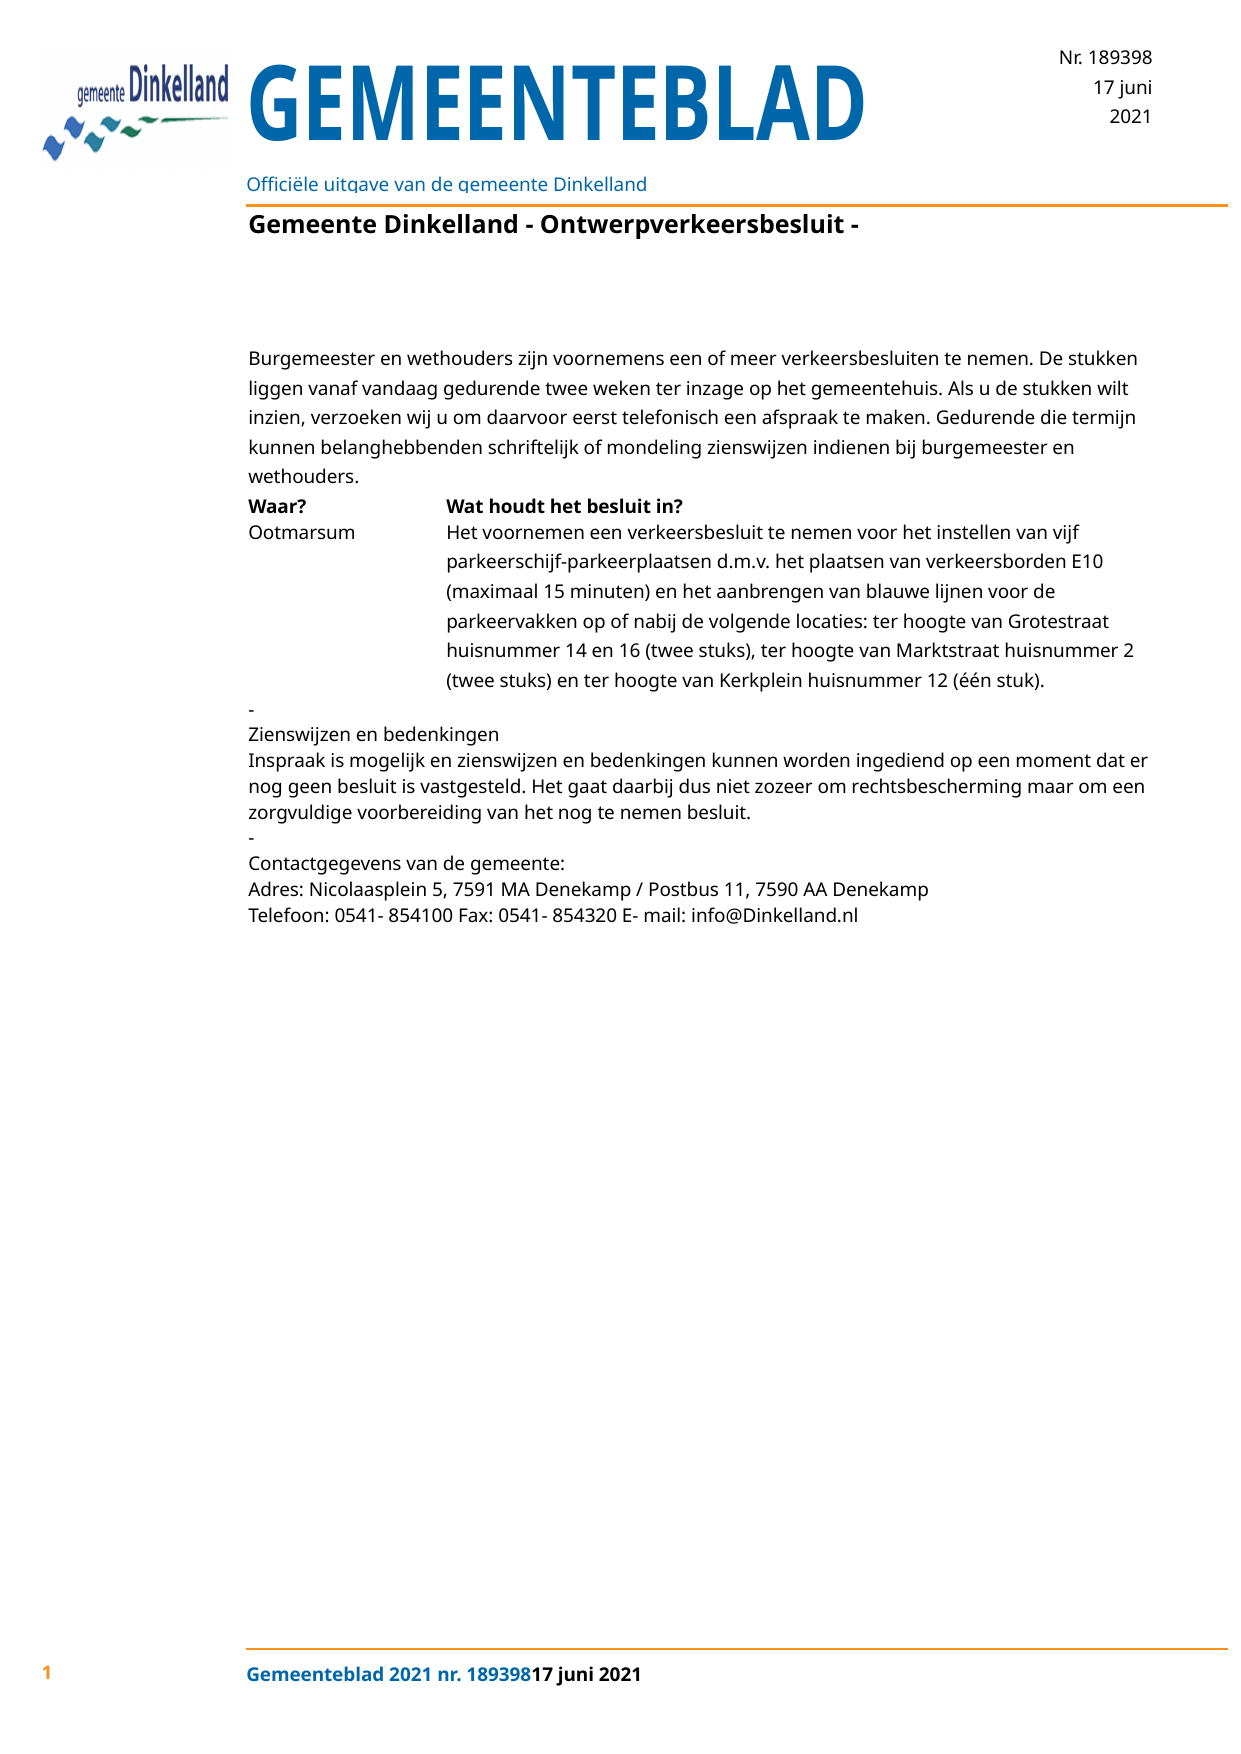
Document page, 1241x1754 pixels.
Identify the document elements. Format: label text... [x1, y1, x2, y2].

table_header Waar? [248, 493, 446, 519]
text Adres: Nicolaasplein 5, 7591 MA Denekamp / Postbus 11, 7590 AA Denekamp [248, 876, 1152, 902]
text Inspraak is mogelijk en zienswijzen en bedenkingen kunnen worden ingediend op een moment dat er nog geen besluit is vastgesteld. Het gaat daarbij dus niet zozeer om rechtsbescherming maar om een zorgvuldige voorbereiding van het nog te nemen besluit. [248, 747, 1152, 824]
picture [41, 47, 231, 172]
table_cell Het voornemen een verkeersbesluit te nemen voor het instellen van vijf parkeerschijf-parkeerplaatsen d.m.v. het plaatsen van verkeersborden E10 (maximaal 15 minuten) en het aanbrengen van blauwe lijnen voor de parkeervakken op of nabij de volgende locaties: ter hoogte van Grotestraat huisnummer 14 en 16 (twee stuks), ter hoogte van Marktstraat huisnummer 2 (twee stuks) en ter hoogte van Kerkplein huisnummer 12 (één stuk). [446, 519, 1152, 693]
text - [248, 824, 1152, 850]
text Telefoon: 0541- 854100 Fax: 0541- 854320 E- mail: info@Dinkelland.nl [248, 902, 1152, 927]
text - [248, 696, 1152, 722]
table_header Wat houdt het besluit in? [446, 493, 1152, 519]
text Zienswijzen en bedenkingen [248, 722, 1152, 747]
text Burgemeester en wethouders zijn voornemens een of meer verkeersbesluiten te nemen. De stukken liggen vanaf vandaag gedurende twee weken ter inzage op het gemeentehuis. Als u de stukken wilt inzien, verzoeken wij u om daarvoor eerst telefonisch een afspraak te maken. Gedurende die termijn kunnen belanghebbenden schriftelijk of mondeling zienswijzen indienen bij burgemeester en wethouders. [248, 345, 1152, 489]
table_cell Ootmarsum [248, 519, 446, 693]
text Gemeente Dinkelland - Ontwerpverkeersbesluit - [248, 207, 1152, 241]
text Contactgegevens van de gemeente: [248, 850, 1152, 876]
